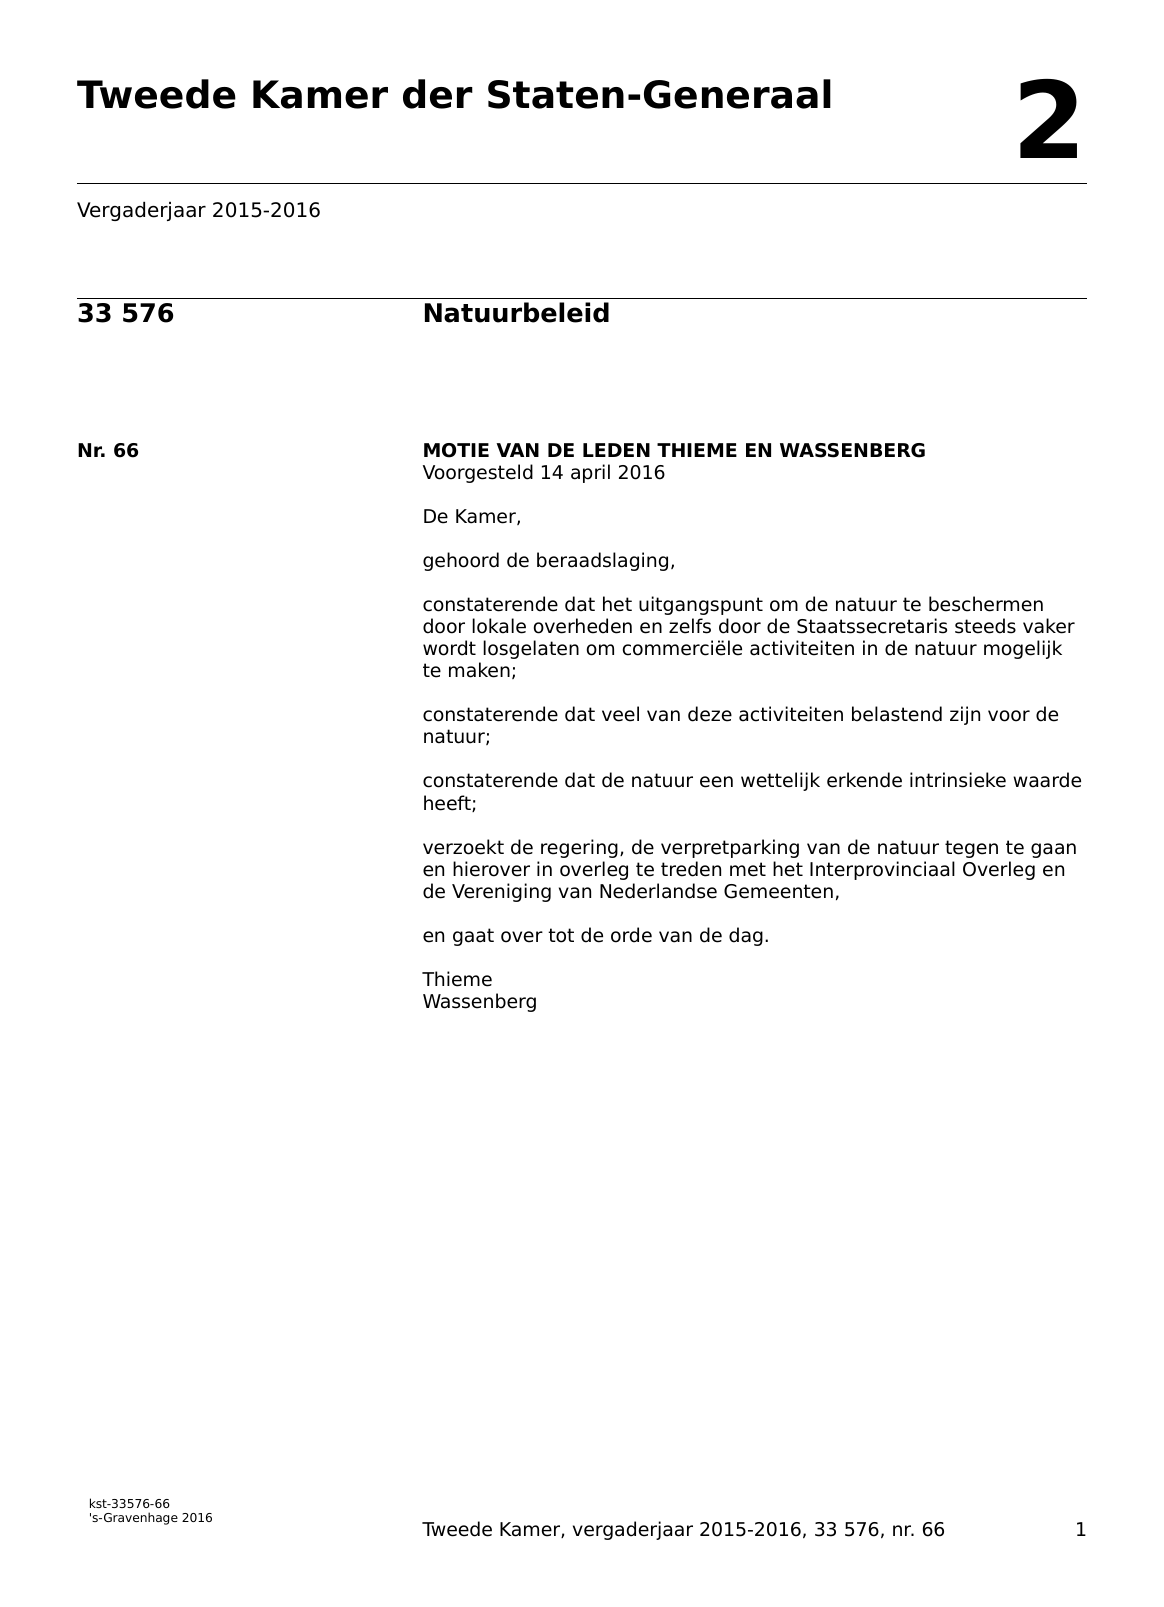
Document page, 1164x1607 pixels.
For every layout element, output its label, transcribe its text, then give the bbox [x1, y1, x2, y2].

text constaterende dat veel van deze activiteiten belastend zijn voor de natuur; [422, 704, 1087, 748]
table_header Tweede Kamer der Staten-Generaal [77, 59, 886, 183]
subtitle 33 576 Natuurbeleid [77, 299, 1087, 329]
text 's-Gravenhage 2016 [88, 1511, 323, 1525]
text constaterende dat de natuur een wettelijk erkende intrinsieke waarde heeft; [422, 770, 1087, 814]
text kst-33576-66 [88, 1497, 323, 1511]
text en gaat over tot de orde van de dag. [422, 925, 1087, 947]
table_header 2 [886, 59, 1087, 183]
text gehoord de beraadslaging, [422, 550, 1087, 572]
text Thieme [422, 969, 1087, 991]
text verzoekt de regering, de verpretparking van de natuur tegen te gaan en hierover in overleg te treden met het Interprovinciaal Overleg en de Vereniging van Nederlandse Gemeenten, [422, 837, 1087, 902]
text Wassenberg [422, 991, 1087, 1013]
text constaterende dat het uitgangspunt om de natuur te beschermen door lokale overheden en zelfs door de Staatssecretaris steeds vaker wordt losgelaten om commerciële activiteiten in de natuur mogelijk te maken; [422, 594, 1087, 682]
subtitle Nr. 66 MOTIE VAN DE LEDEN THIEME EN WASSENBERG [77, 440, 1087, 462]
text Voorgesteld 14 april 2016 [422, 462, 1087, 484]
table_cell Vergaderjaar 2015-2016 [77, 184, 1087, 298]
text De Kamer, [422, 506, 1087, 528]
